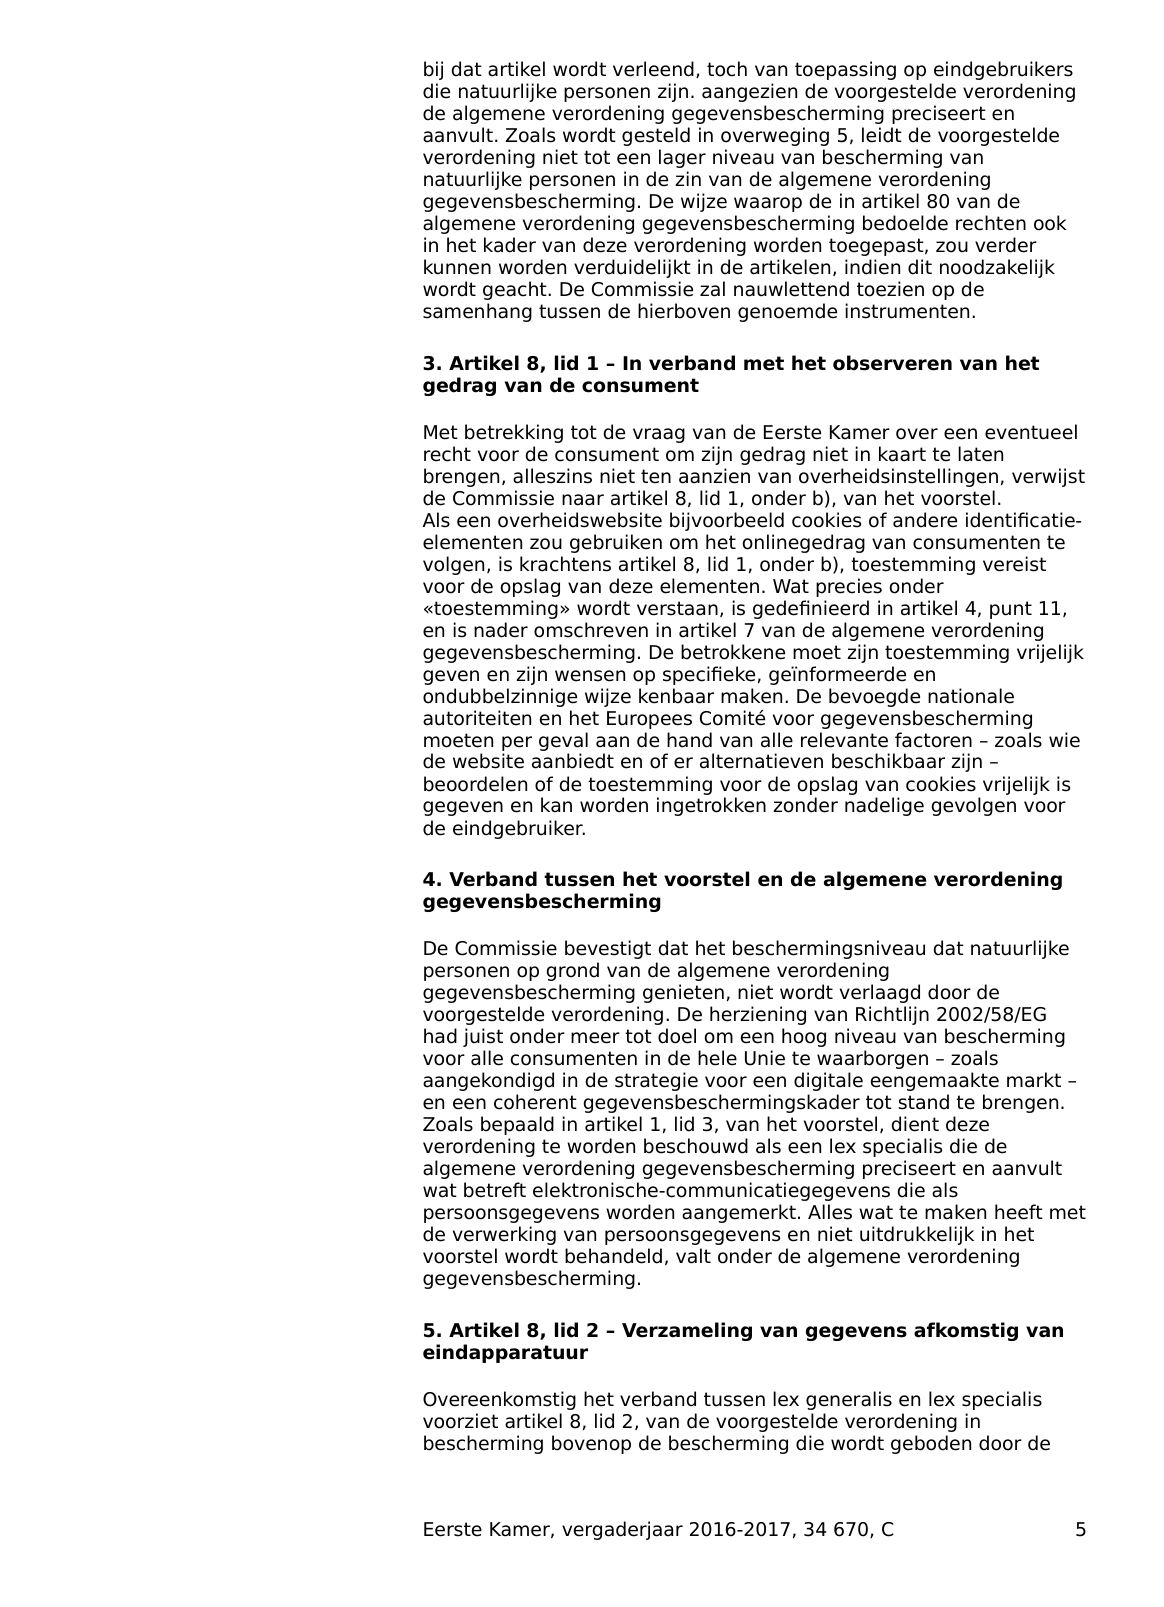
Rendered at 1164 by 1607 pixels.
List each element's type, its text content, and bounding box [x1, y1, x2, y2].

text bij dat artikel wordt verleend, toch van toepassing op eindgebruikers die natuurlijke personen zijn. aangezien de voorgestelde verordening de algemene verordening gegevensbescherming preciseert en aanvult. Zoals wordt gesteld in overweging 5, leidt de voorgestelde verordening niet tot een lager niveau van bescherming van natuurlijke personen in de zin van de algemene verordening gegevensbescherming. De wijze waarop de in artikel 80 van de algemene verordening gegevensbescherming bedoelde rechten ook in het kader van deze verordening worden toegepast, zou verder kunnen worden verduidelijkt in de artikelen, indien dit noodzakelijk wordt geacht. De Commissie zal nauwlettend toezien op de samenhang tussen de hierboven genoemde instrumenten. [422, 59, 1087, 323]
subtitle 4. Verband tussen het voorstel en de algemene verordening gegevensbescherming [422, 869, 1087, 913]
text De Commissie bevestigt dat het beschermingsniveau dat natuurlijke personen op grond van de algemene verordening gegevensbescherming genieten, niet wordt verlaagd door de voorgestelde verordening. De herziening van Richtlijn 2002/58/EG had juist onder meer tot doel om een hoog niveau van bescherming voor alle consumenten in de hele Unie te waarborgen – zoals aangekondigd in de strategie voor een digitale eengemaakte markt – en een coherent gegevensbeschermingskader tot stand te brengen. Zoals bepaald in artikel 1, lid 3, van het voorstel, dient deze verordening te worden beschouwd als een lex specialis die de algemene verordening gegevensbescherming preciseert en aanvult wat betreft elektronische-communicatiegegevens die als persoonsgegevens worden aangemerkt. Alles wat te maken heeft met de verwerking van persoonsgegevens en niet uitdrukkelijk in het voorstel wordt behandeld, valt onder de algemene verordening gegevensbescherming. [422, 938, 1087, 1290]
text Met betrekking tot de vraag van de Eerste Kamer over een eventueel recht voor de consument om zijn gedrag niet in kaart te laten brengen, alleszins niet ten aanzien van overheidsinstellingen, verwijst de Commissie naar artikel 8, lid 1, onder b), van het voorstel. [422, 422, 1087, 510]
text Als een overheidswebsite bijvoorbeeld cookies of andere identificatie-elementen zou gebruiken om het onlinegedrag van consumenten te volgen, is krachtens artikel 8, lid 1, onder b), toestemming vereist voor de opslag van deze elementen. Wat precies onder «toestemming» wordt verstaan, is gedefinieerd in artikel 4, punt 11, en is nader omschreven in artikel 7 van de algemene verordening gegevensbescherming. De betrokkene moet zijn toestemming vrijelijk geven en zijn wensen op specifieke, geïnformeerde en ondubbelzinnige wijze kenbaar maken. De bevoegde nationale autoriteiten en het Europees Comité voor gegevensbescherming moeten per geval aan de hand van alle relevante factoren – zoals wie de website aanbiedt en of er alternatieven beschikbaar zijn – beoordelen of de toestemming voor de opslag van cookies vrijelijk is gegeven en kan worden ingetrokken zonder nadelige gevolgen voor de eindgebruiker. [422, 510, 1087, 839]
subtitle 3. Artikel 8, lid 1 – In verband met het observeren van het gedrag van de consument [422, 353, 1087, 397]
text Overeenkomstig het verband tussen lex generalis en lex specialis voorziet artikel 8, lid 2, van de voorgestelde verordening in bescherming bovenop de bescherming die wordt geboden door de [422, 1389, 1087, 1455]
subtitle 5. Artikel 8, lid 2 – Verzameling van gegevens afkomstig van eindapparatuur [422, 1320, 1087, 1364]
